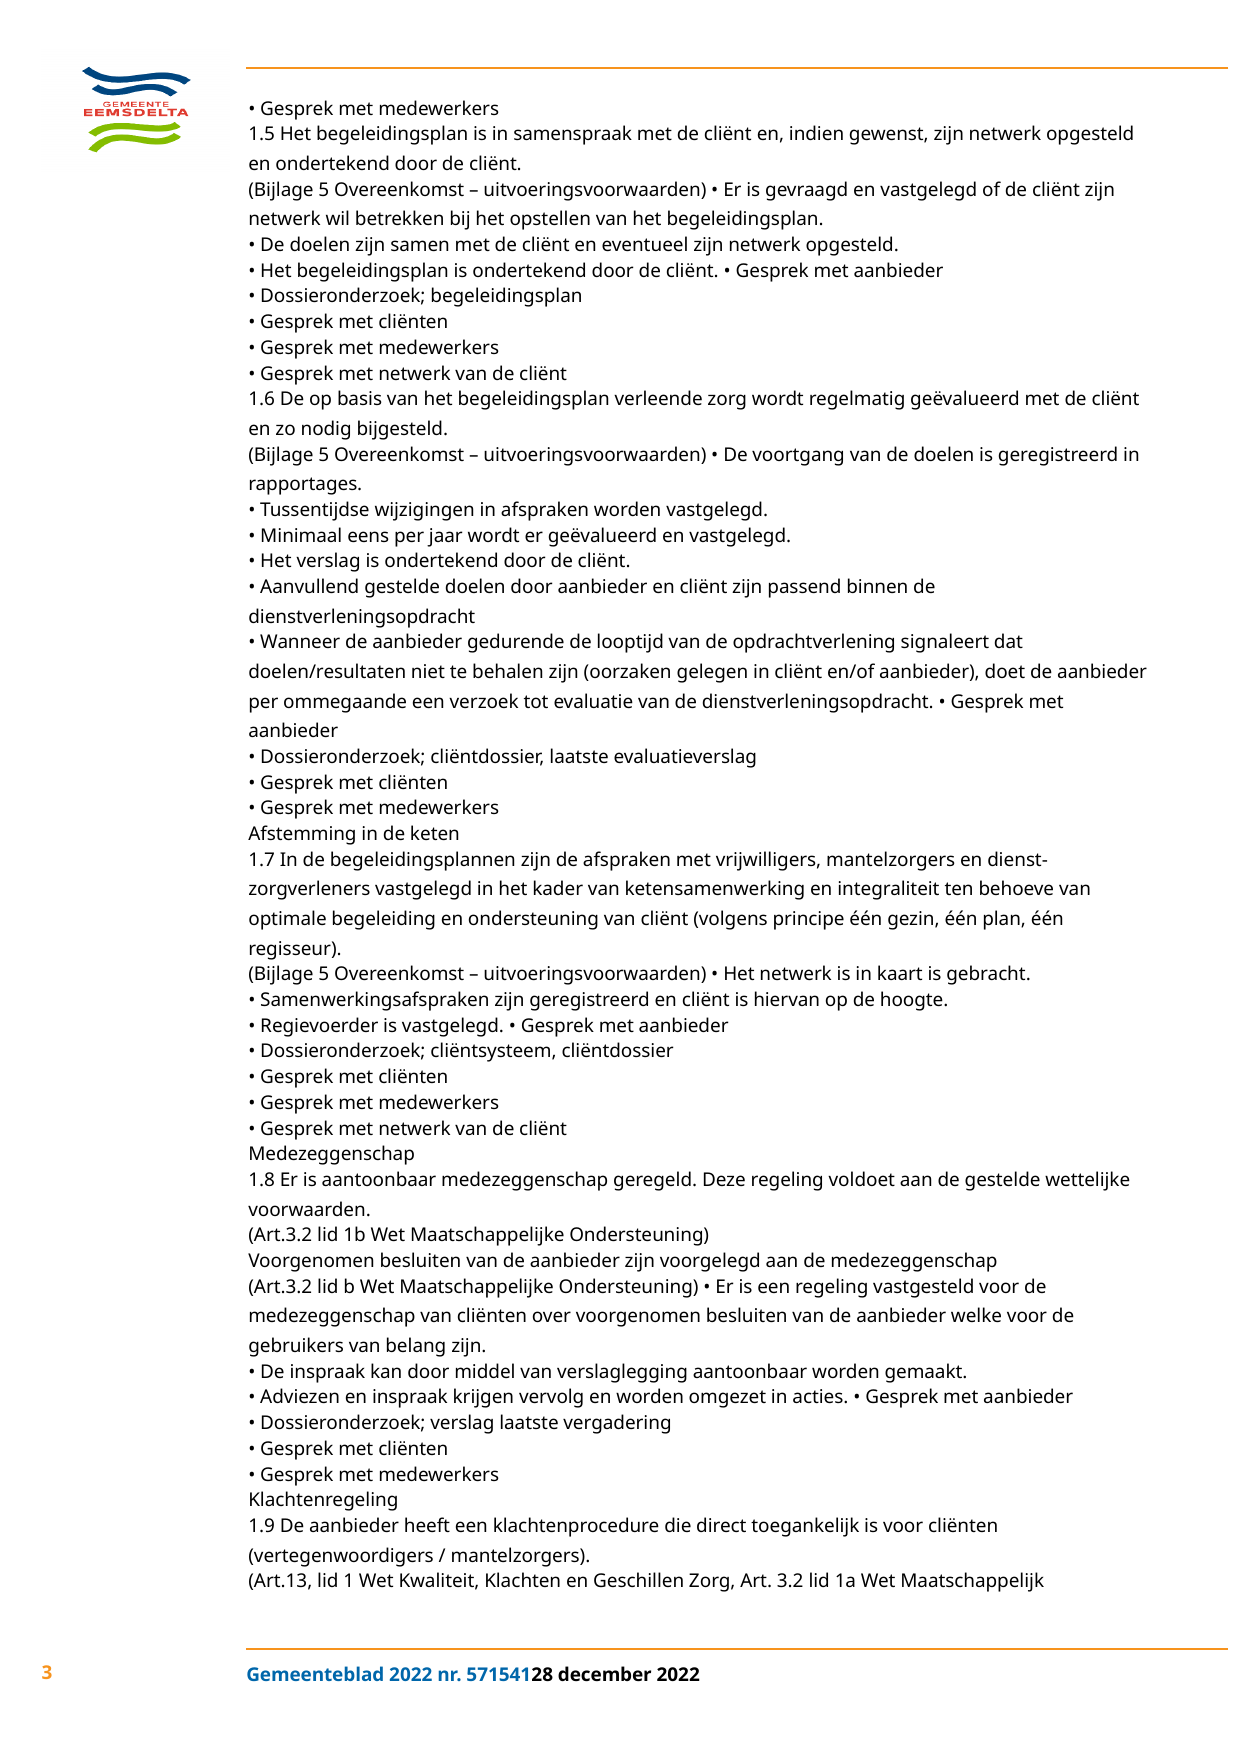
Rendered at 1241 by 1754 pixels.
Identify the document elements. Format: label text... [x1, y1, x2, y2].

table_cell • Gesprek met medewerkers [248, 334, 1152, 360]
table_cell • Dossieronderzoek; verslag laatste vergadering [248, 1410, 1152, 1435]
table_cell • Het verslag is ondertekend door de cliënt. [248, 548, 1152, 573]
table_cell • Dossieronderzoek; cliëntdossier, laatste evaluatieverslag [248, 743, 1152, 769]
table_cell Klachtenregeling [248, 1487, 1152, 1512]
table_cell • Gesprek met netwerk van de cliënt [248, 360, 1152, 386]
table_cell • Gesprek met cliënten [248, 308, 1152, 334]
table_cell (Art.3.2 lid b Wet Maatschappelijke Ondersteuning) • Er is een regeling vastgesteld voor de medezeggenschap van cliënten over voorgenomen besluiten van de aanbieder welke voor de gebruikers van belang zijn. [248, 1273, 1152, 1358]
table_cell (Art.3.2 lid 1b Wet Maatschappelijke Ondersteuning) [248, 1222, 1152, 1247]
table_cell • Tussentijdse wijzigingen in afspraken worden vastgelegd. [248, 496, 1152, 522]
table_cell 1.9 De aanbieder heeft een klachtenprocedure die direct toegankelijk is voor cliënten (vertegenwoordigers / mantelzorgers). [248, 1513, 1152, 1568]
table_cell Voorgenomen besluiten van de aanbieder zijn voorgelegd aan de medezeggenschap [248, 1248, 1152, 1273]
table_cell • Gesprek met medewerkers [248, 795, 1152, 820]
table_cell • Gesprek met cliënten [248, 1064, 1152, 1089]
table_cell • De doelen zijn samen met de cliënt en eventueel zijn netwerk opgesteld. [248, 231, 1152, 257]
table_cell • Regievoerder is vastgelegd. • Gesprek met aanbieder [248, 1012, 1152, 1038]
table_cell • Gesprek met medewerkers [248, 95, 1152, 121]
table_cell (Bijlage 5 Overeenkomst – uitvoeringsvoorwaarden) • Er is gevraagd en vastgelegd of de cliënt zijn netwerk wil betrekken bij het opstellen van het begeleidingsplan. [248, 176, 1152, 231]
table_cell (Bijlage 5 Overeenkomst – uitvoeringsvoorwaarden) • De voortgang van de doelen is geregistreerd in rapportages. [248, 441, 1152, 496]
table_cell • Aanvullend gestelde doelen door aanbieder en cliënt zijn passend binnen de dienstverleningsopdracht [248, 573, 1152, 629]
table_cell • Het begeleidingsplan is ondertekend door de cliënt. • Gesprek met aanbieder [248, 257, 1152, 283]
table_cell • Minimaal eens per jaar wordt er geëvalueerd en vastgelegd. [248, 522, 1152, 548]
table_cell (Bijlage 5 Overeenkomst – uitvoeringsvoorwaarden) • Het netwerk is in kaart is gebracht. [248, 961, 1152, 986]
table_cell 1.7 In de begeleidingsplannen zijn de afspraken met vrijwilligers, mantelzorgers en dienst- zorgverleners vastgelegd in het kader van ketensamenwerking en integraliteit ten behoeve van optimale begeleiding en ondersteuning van cliënt (volgens principe één gezin, één plan, één regisseur). [248, 846, 1152, 961]
table_cell • Gesprek met cliënten [248, 769, 1152, 794]
table_cell 1.8 Er is aantoonbaar medezeggenschap geregeld. Deze regeling voldoet aan de gestelde wettelijke voorwaarden. [248, 1166, 1152, 1222]
table_cell • Wanneer de aanbieder gedurende de looptijd van de opdrachtverlening signaleert dat doelen/resultaten niet te behalen zijn (oorzaken gelegen in cliënt en/of aanbieder), doet de aanbieder per ommegaande een verzoek tot evaluatie van de dienstverleningsopdracht. • Gesprek met aanbieder [248, 629, 1152, 743]
table_cell (Art.13, lid 1 Wet Kwaliteit, Klachten en Geschillen Zorg, Art. 3.2 lid 1a Wet Maatschappelijk [248, 1568, 1152, 1593]
table_cell • Gesprek met netwerk van de cliënt [248, 1115, 1152, 1141]
table_cell • Gesprek met medewerkers [248, 1089, 1152, 1115]
table_cell • Gesprek met cliënten [248, 1435, 1152, 1461]
table_cell 1.6 De op basis van het begeleidingsplan verleende zorg wordt regelmatig geëvalueerd met de cliënt en zo nodig bijgesteld. [248, 386, 1152, 441]
table_cell • Samenwerkingsafspraken zijn geregistreerd en cliënt is hiervan op de hoogte. [248, 986, 1152, 1012]
picture [41, 47, 231, 172]
table_cell • Adviezen en inspraak krijgen vervolg en worden omgezet in acties. • Gesprek met aanbieder [248, 1384, 1152, 1409]
table_cell Medezeggenschap [248, 1141, 1152, 1166]
table_cell • Dossieronderzoek; begeleidingsplan [248, 283, 1152, 308]
table_cell • De inspraak kan door middel van verslaglegging aantoonbaar worden gemaakt. [248, 1358, 1152, 1384]
table_cell 1.5 Het begeleidingsplan is in samenspraak met de cliënt en, indien gewenst, zijn netwerk opgesteld en ondertekend door de cliënt. [248, 121, 1152, 176]
table_cell Afstemming in de keten [248, 820, 1152, 846]
table_cell • Dossieronderzoek; cliëntsysteem, cliëntdossier [248, 1038, 1152, 1063]
table_cell • Gesprek met medewerkers [248, 1461, 1152, 1487]
